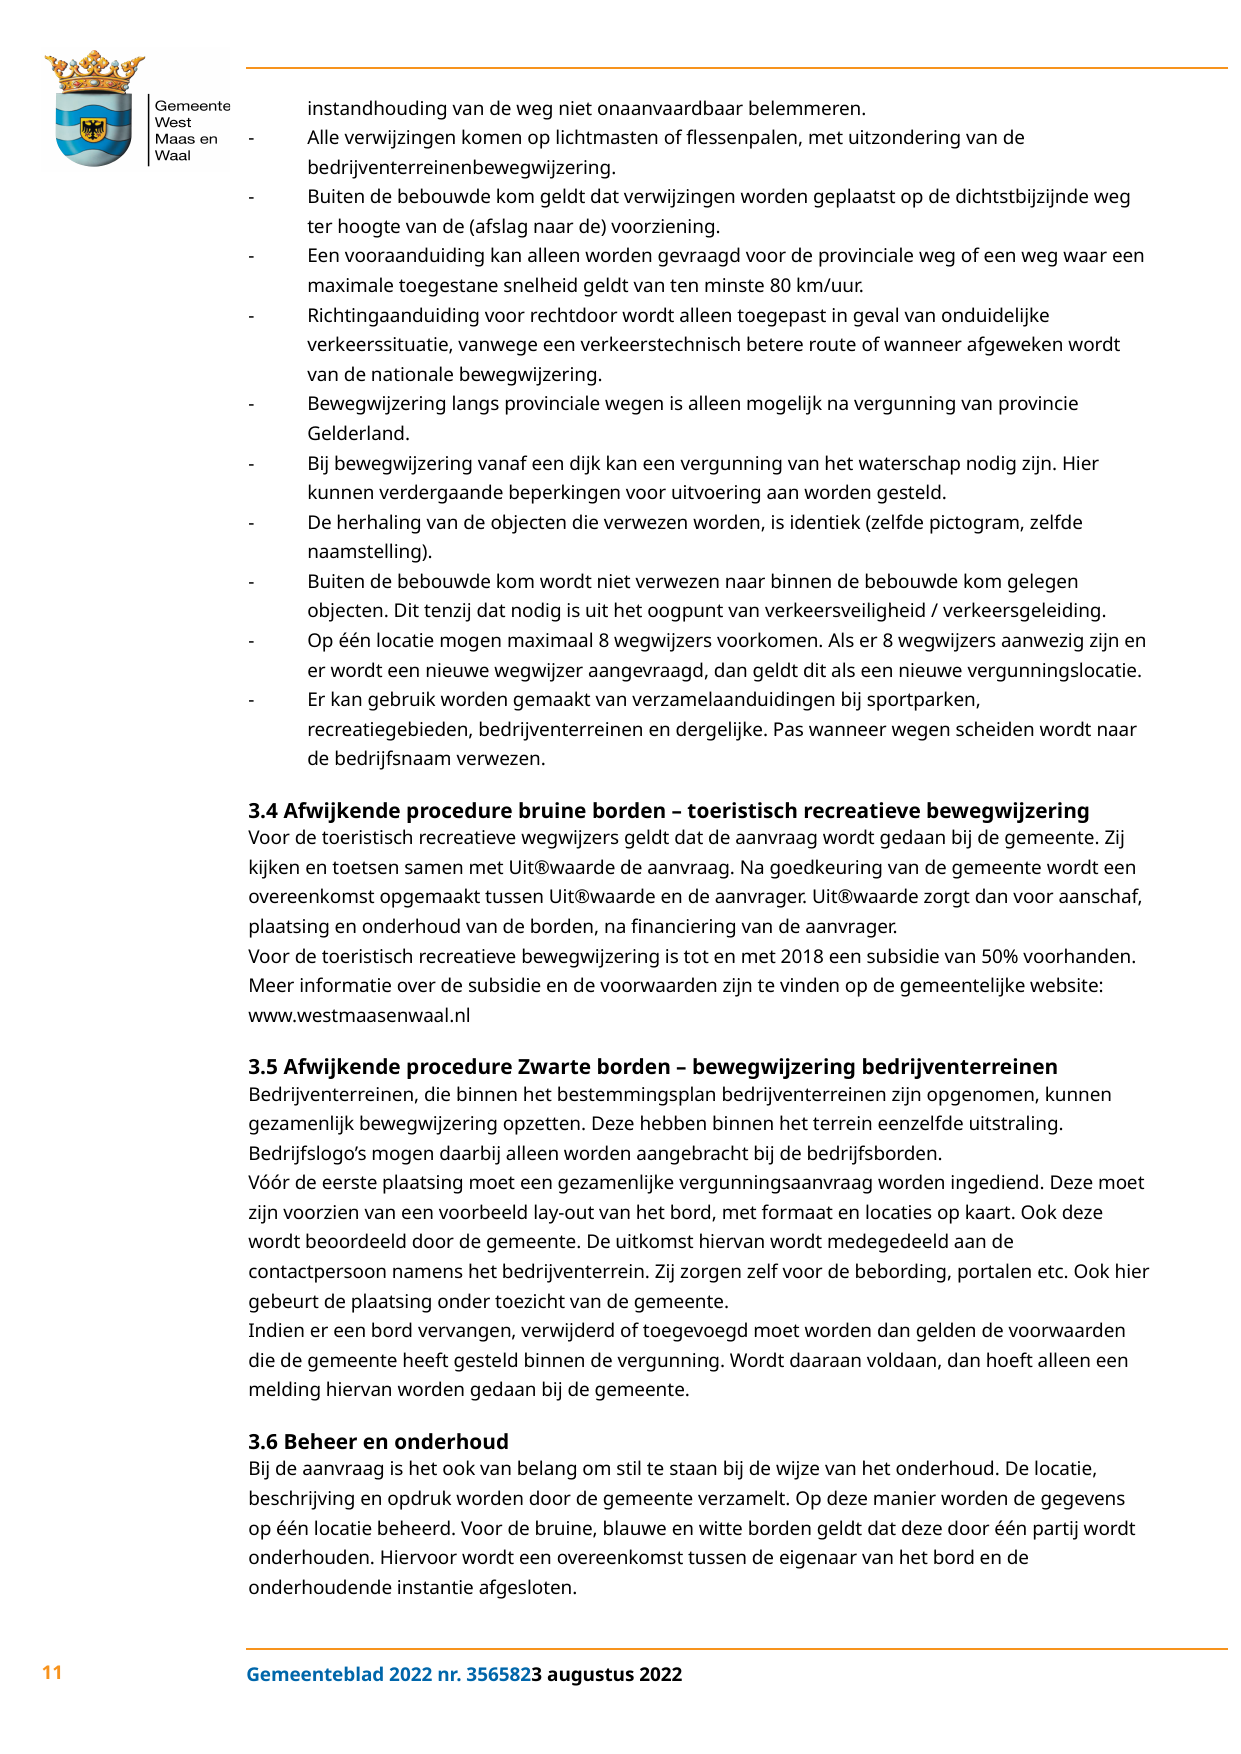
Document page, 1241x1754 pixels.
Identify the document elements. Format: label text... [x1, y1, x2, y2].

text Voor de toeristisch recreatieve bewegwijzering is tot en met 2018 een subsidie van 50% voorhanden. Meer informatie over de subsidie en de voorwaarden zijn te vinden op de gemeentelijke website: www.westmaasenwaal.nl [248, 943, 1152, 1028]
list De herhaling van de objecten die verwezen worden, is identiek (zelfde pictogram, zelfde naamstelling). [248, 509, 1152, 564]
text Vóór de eerste plaatsing moet een gezamenlijke vergunningsaanvraag worden ingediend. Deze moet zijn voorzien van een voorbeeld lay-out van het bord, met formaat en locaties op kaart. Ook deze wordt beoordeeld door de gemeente. De uitkomst hiervan wordt medegedeeld aan de contactpersoon namens het bedrijventerrein. Zij zorgen zelf voor de bebording, portalen etc. Ook hier gebeurt de plaatsing onder toezicht van de gemeente. [248, 1169, 1152, 1314]
text 3.5 Afwijkende procedure Zwarte borden – bewegwijzering bedrijventerreinen [248, 1052, 1152, 1081]
list Bewegwijzering langs provinciale wegen is alleen mogelijk na vergunning van provincie Gelderland. [248, 391, 1152, 446]
list Buiten de bebouwde kom geldt dat verwijzingen worden geplaatst op de dichtstbijzijnde weg ter hoogte van de (afslag naar de) voorziening. [248, 183, 1152, 239]
text Voor de toeristisch recreatieve wegwijzers geldt dat de aanvraag wordt gedaan bij de gemeente. Zij kijken en toetsen samen met Uit®waarde de aanvraag. Na goedkeuring van de gemeente wordt een overeenkomst opgemaakt tussen Uit®waarde en de aanvrager. Uit®waarde zorgt dan voor aanschaf, plaatsing en onderhoud van de borden, na financiering van de aanvrager. [248, 824, 1152, 939]
list Op één locatie mogen maximaal 8 wegwijzers voorkomen. Als er 8 wegwijzers aanwezig zijn en er wordt een nieuwe wegwijzer aangevraagd, dan geldt dit als een nieuwe vergunningslocatie. [248, 627, 1152, 683]
text Bedrijventerreinen, die binnen het bestemmingsplan bedrijventerreinen zijn opgenomen, kunnen gezamenlijk bewegwijzering opzetten. Deze hebben binnen het terrein eenzelfde uitstraling. Bedrijfslogo’s mogen daarbij alleen worden aangebracht bij de bedrijfsborden. [248, 1081, 1152, 1166]
text 3.6 Beheer en onderhoud [248, 1427, 1152, 1456]
list Bij bewegwijzering vanaf een dijk kan een vergunning van het waterschap nodig zijn. Hier kunnen verdergaande beperkingen voor uitvoering aan worden gesteld. [248, 450, 1152, 505]
list Richtingaanduiding voor rechtdoor wordt alleen toegepast in geval van onduidelijke verkeerssituatie, vanwege een verkeerstechnisch betere route of wanneer afgeweken wordt van de nationale bewegwijzering. [248, 302, 1152, 387]
list Buiten de bebouwde kom wordt niet verwezen naar binnen de bebouwde kom gelegen objecten. Dit tenzij dat nodig is uit het oogpunt van verkeersveiligheid / verkeersgeleiding. [248, 568, 1152, 623]
text Indien er een bord vervangen, verwijderd of toegevoegd moet worden dan gelden de voorwaarden die de gemeente heeft gesteld binnen de vergunning. Wordt daaraan voldaan, dan hoeft alleen een melding hiervan worden gedaan bij de gemeente. [248, 1317, 1152, 1402]
text Bij de aanvraag is het ook van belang om stil te staan bij de wijze van het onderhoud. De locatie, beschrijving en opdruk worden door de gemeente verzamelt. Op deze manier worden de gegevens op één locatie beheerd. Voor de bruine, blauwe en witte borden geldt dat deze door één partij wordt onderhouden. Hiervoor wordt een overeenkomst tussen de eigenaar van het bord en de onderhoudende instantie afgesloten. [248, 1456, 1152, 1599]
list Alle verwijzingen komen op lichtmasten of flessenpalen, met uitzondering van de bedrijventerreinenbewegwijzering. [248, 124, 1152, 180]
picture [41, 47, 231, 172]
list Een vooraanduiding kan alleen worden gevraagd voor de provinciale weg of een weg waar een maximale toegestane snelheid geldt van ten minste 80 km/uur. [248, 243, 1152, 298]
list instandhouding van de weg niet onaanvaardbaar belemmeren. [248, 95, 1152, 121]
list Er kan gebruik worden gemaakt van verzamelaanduidingen bij sportparken, recreatiegebieden, bedrijventerreinen en dergelijke. Pas wanneer wegen scheiden wordt naar de bedrijfsnaam verwezen. [248, 686, 1152, 771]
text 3.4 Afwijkende procedure bruine borden – toeristisch recreatieve bewegwijzering [248, 796, 1152, 824]
